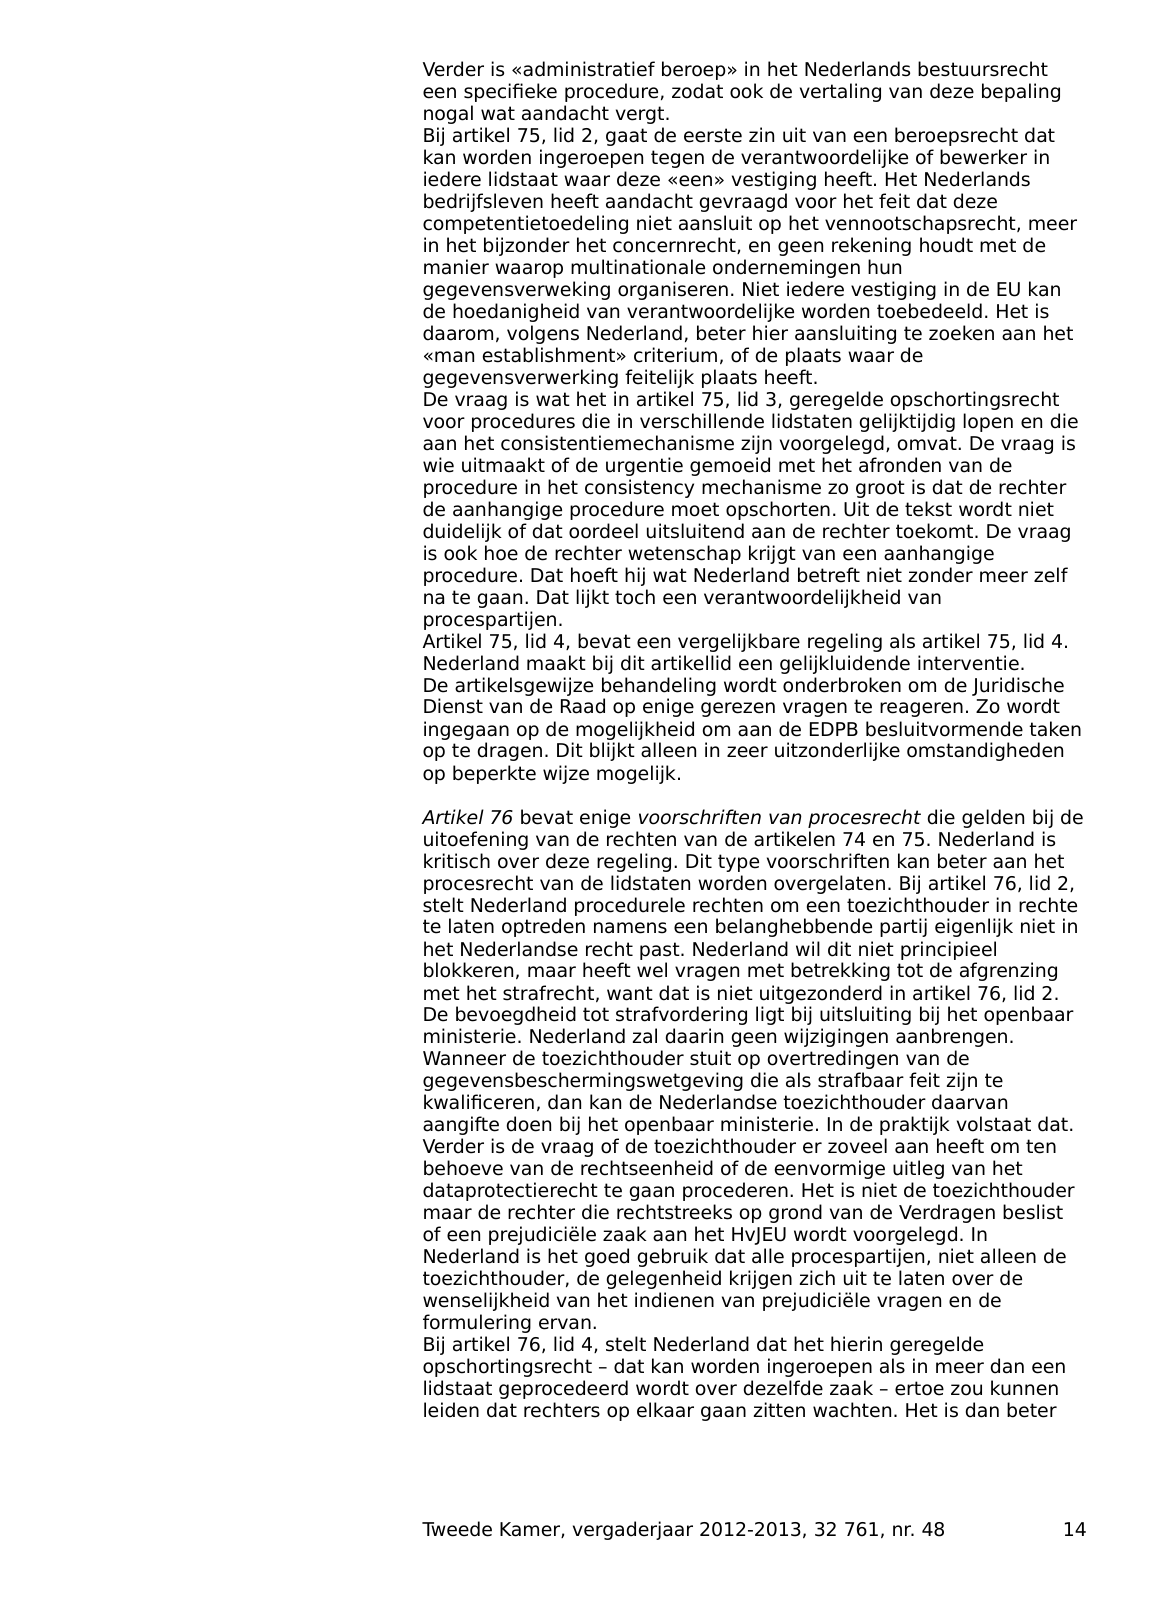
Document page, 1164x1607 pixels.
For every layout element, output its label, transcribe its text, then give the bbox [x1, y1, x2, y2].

text Verder is «administratief beroep» in het Nederlands bestuursrecht een specifieke procedure, zodat ook de vertaling van deze bepaling nogal wat aandacht vergt. [422, 59, 1087, 125]
text Bij artikel 75, lid 2, gaat de eerste zin uit van een beroepsrecht dat kan worden ingeroepen tegen de verantwoordelijke of bewerker in iedere lidstaat waar deze «een» vestiging heeft. Het Nederlands bedrijfsleven heeft aandacht gevraagd voor het feit dat deze competentietoedeling niet aansluit op het vennootschapsrecht, meer in het bijzonder het concernrecht, en geen rekening houdt met de manier waarop multinationale ondernemingen hun gegevensverweking organiseren. Niet iedere vestiging in de EU kan de hoedanigheid van verantwoordelijke worden toebedeeld. Het is daarom, volgens Nederland, beter hier aansluiting te zoeken aan het «man establishment» criterium, of de plaats waar de gegevensverwerking feitelijk plaats heeft. [422, 125, 1087, 389]
text Artikel 75, lid 4, bevat een vergelijkbare regeling als artikel 75, lid 4. Nederland maakt bij dit artikellid een gelijkluidende interventie. [422, 631, 1087, 674]
text Bij artikel 76, lid 4, stelt Nederland dat het hierin geregelde opschortingsrecht – dat kan worden ingeroepen als in meer dan een lidstaat geprocedeerd wordt over dezelfde zaak – ertoe zou kunnen leiden dat rechters op elkaar gaan zitten wachten. Het is dan beter [422, 1334, 1087, 1422]
text Artikel 76 bevat enige voorschriften van procesrecht die gelden bij de uitoefening van de rechten van de artikelen 74 en 75. Nederland is kritisch over deze regeling. Dit type voorschriften kan beter aan het procesrecht van de lidstaten worden overgelaten. Bij artikel 76, lid 2, stelt Nederland procedurele rechten om een toezichthouder in rechte te laten optreden namens een belanghebbende partij eigenlijk niet in het Nederlandse recht past. Nederland wil dit niet principieel blokkeren, maar heeft wel vragen met betrekking tot de afgrenzing met het strafrecht, want dat is niet uitgezonderd in artikel 76, lid 2. De bevoegdheid tot strafvordering ligt bij uitsluiting bij het openbaar ministerie. Nederland zal daarin geen wijzigingen aanbrengen. Wanneer de toezichthouder stuit op overtredingen van de gegevensbeschermingswetgeving die als strafbaar feit zijn te kwalificeren, dan kan de Nederlandse toezichthouder daarvan aangifte doen bij het openbaar ministerie. In de praktijk volstaat dat. Verder is de vraag of de toezichthouder er zoveel aan heeft om ten behoeve van de rechtseenheid of de eenvormige uitleg van het dataprotectierecht te gaan procederen. Het is niet de toezichthouder maar de rechter die rechtstreeks op grond van de Verdragen beslist of een prejudiciële zaak aan het HvJEU wordt voorgelegd. In Nederland is het goed gebruik dat alle procespartijen, niet alleen de toezichthouder, de gelegenheid krijgen zich uit te laten over de wenselijkheid van het indienen van prejudiciële vragen en de formulering ervan. [422, 807, 1087, 1334]
text De vraag is wat het in artikel 75, lid 3, geregelde opschortingsrecht voor procedures die in verschillende lidstaten gelijktijdig lopen en die aan het consistentiemechanisme zijn voorgelegd, omvat. De vraag is wie uitmaakt of de urgentie gemoeid met het afronden van de procedure in het consistency mechanisme zo groot is dat de rechter de aanhangige procedure moet opschorten. Uit de tekst wordt niet duidelijk of dat oordeel uitsluitend aan de rechter toekomt. De vraag is ook hoe de rechter wetenschap krijgt van een aanhangige procedure. Dat hoeft hij wat Nederland betreft niet zonder meer zelf na te gaan. Dat lijkt toch een verantwoordelijkheid van procespartijen. [422, 389, 1087, 631]
text De artikelsgewijze behandeling wordt onderbroken om de Juridische Dienst van de Raad op enige gerezen vragen te reageren. Zo wordt ingegaan op de mogelijkheid om aan de EDPB besluitvormende taken op te dragen. Dit blijkt alleen in zeer uitzonderlijke omstandigheden op beperkte wijze mogelijk. [422, 674, 1087, 784]
